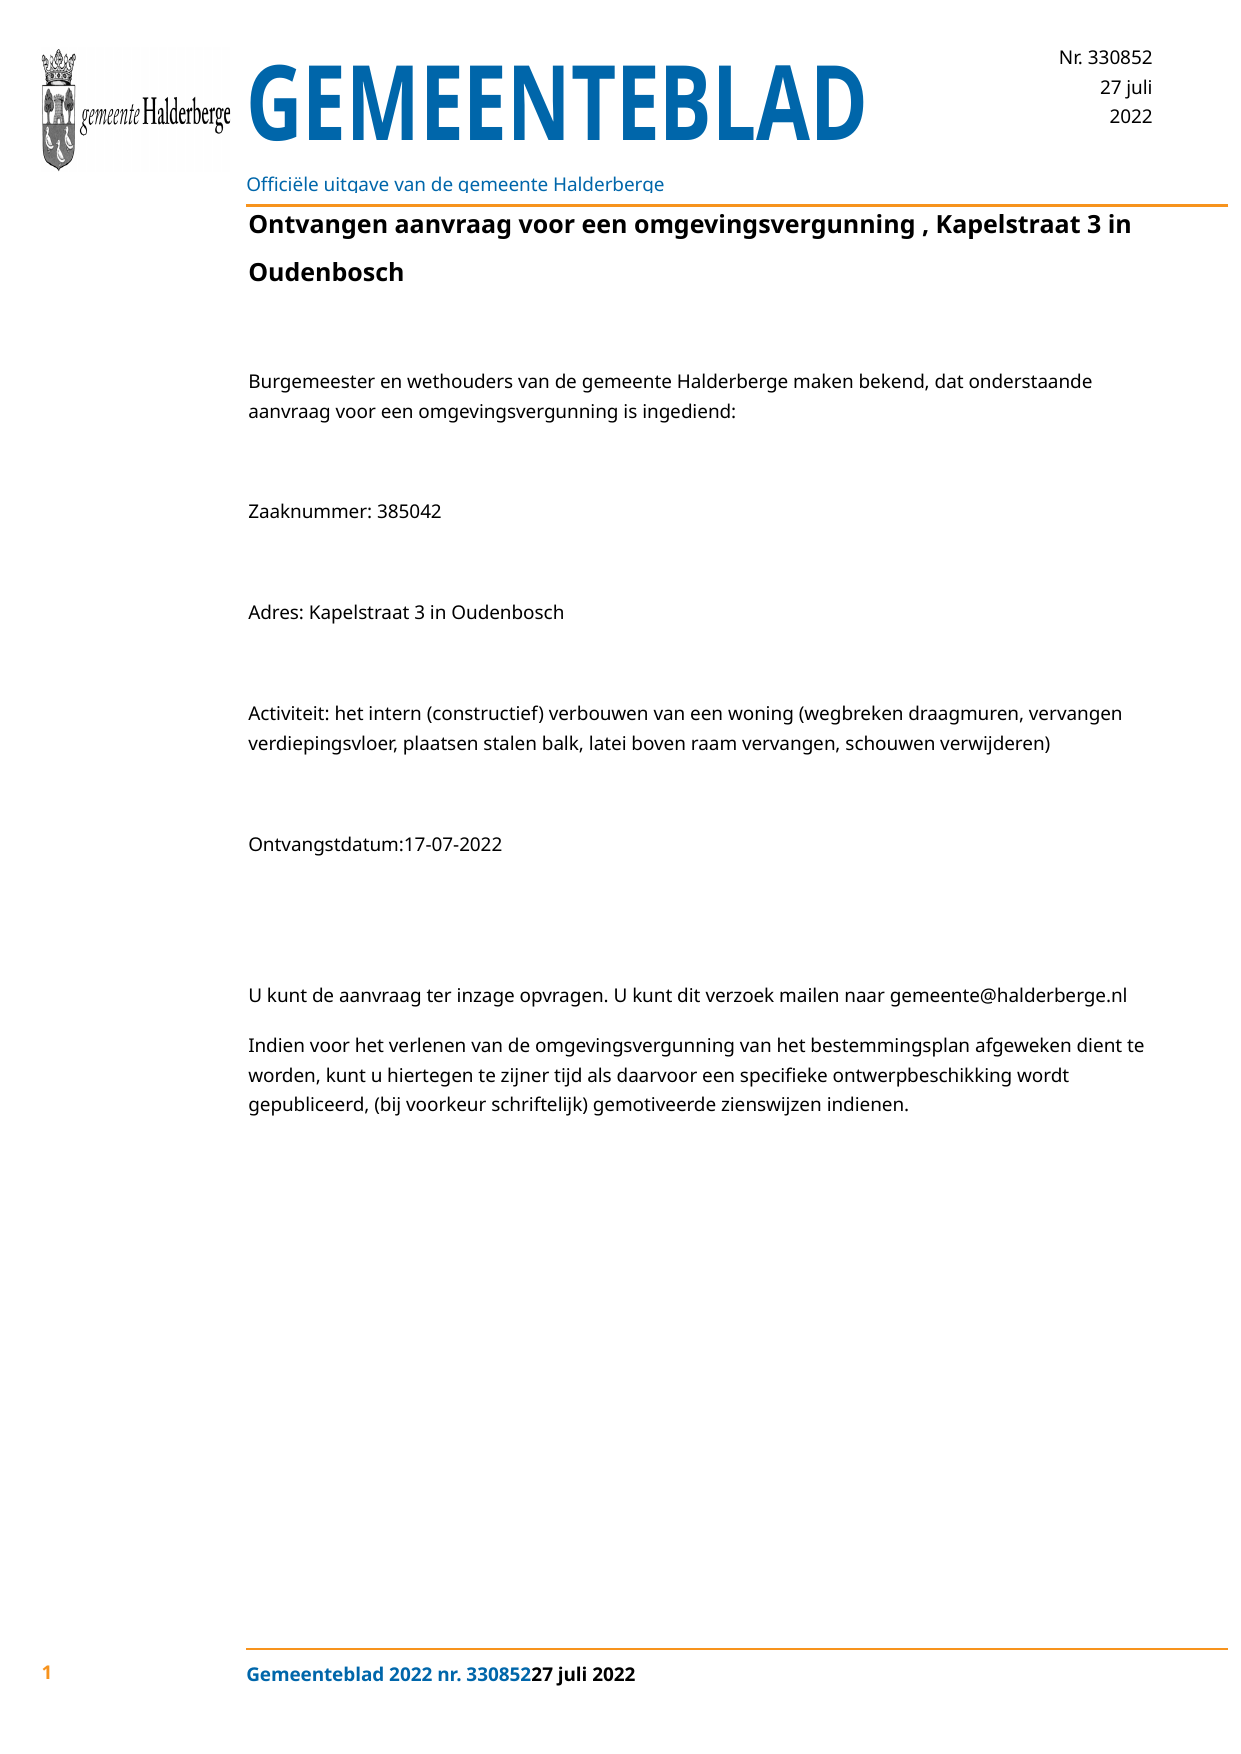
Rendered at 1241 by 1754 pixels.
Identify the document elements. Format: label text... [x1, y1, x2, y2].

text Indien voor het verlenen van de omgevingsvergunning van het bestemmingsplan afgeweken dient te worden, kunt u hiertegen te zijner tijd als daarvoor een specifieke ontwerpbeschikking wordt gepubliceerd, (bij voorkeur schriftelijk) gemotiveerde zienswijzen indienen. [248, 1032, 1152, 1117]
picture [41, 47, 231, 172]
text Adres: Kapelstraat 3 in Oudenbosch [248, 599, 1152, 625]
text Activiteit: het intern (constructief) verbouwen van een woning (wegbreken draagmuren, vervangen verdiepingsvloer, plaatsen stalen balk, latei boven raam vervangen, schouwen verwijderen) [248, 700, 1152, 756]
text Zaaknummer: 385042 [248, 499, 1152, 524]
text U kunt de aanvraag ter inzage opvragen. U kunt dit verzoek mailen naar gemeente@halderberge.nl [248, 982, 1152, 1008]
text Ontvangen aanvraag voor een omgevingsvergunning , Kapelstraat 3 in Oudenbosch [248, 207, 1152, 288]
text Burgemeester en wethouders van de gemeente Halderberge maken bekend, dat onderstaande aanvraag voor een omgevingsvergunning is ingediend: [248, 368, 1152, 424]
text Ontvangstdatum:17-07-2022 [248, 831, 1152, 857]
